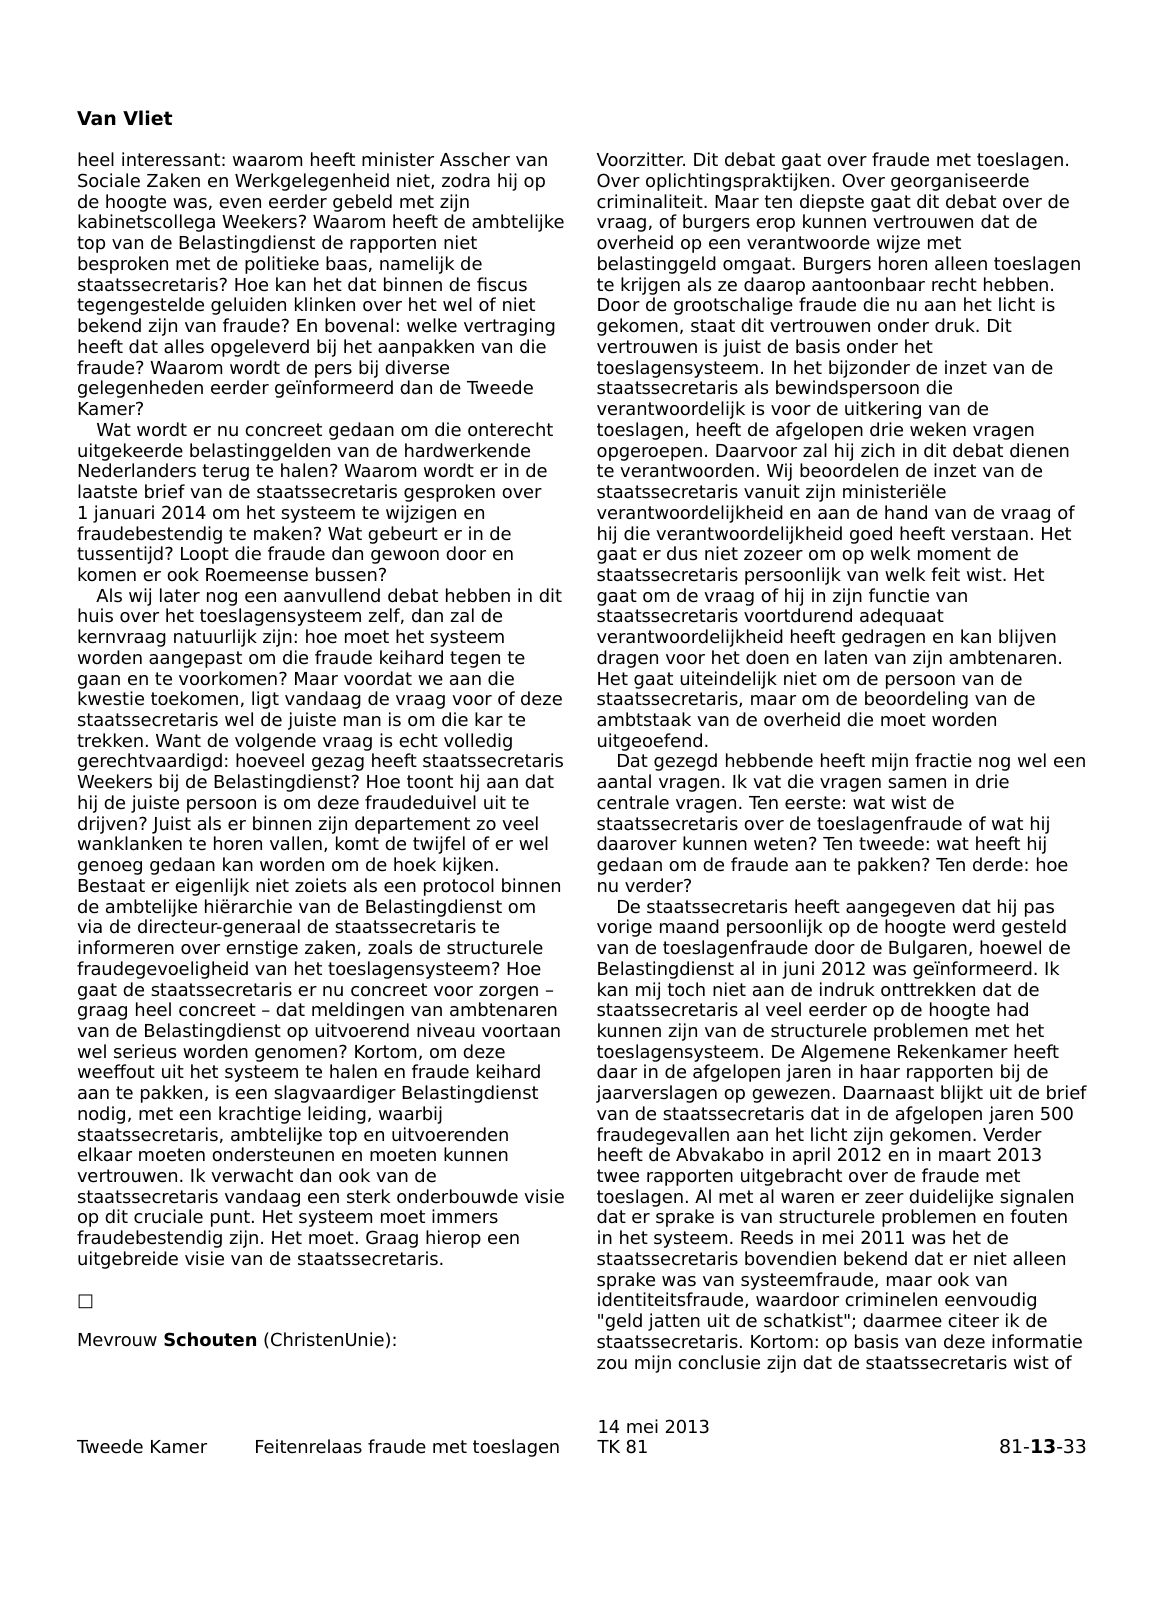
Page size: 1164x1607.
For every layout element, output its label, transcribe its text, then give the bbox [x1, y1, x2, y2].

text heel interessant: waarom heeft minister Asscher van Sociale Zaken en Werkgelegenheid niet, zodra hij op de hoogte was, even eerder gebeld met zijn kabinetscollega Weekers? Waarom heeft de ambtelijke top van de Belastingdienst de rapporten niet besproken met de politieke baas, namelijk de staatssecretaris? Hoe kan het dat binnen de fiscus tegengestelde geluiden klinken over het wel of niet bekend zijn van fraude? En bovenal: welke vertraging heeft dat alles opgeleverd bij het aanpakken van die fraude? Waarom wordt de pers bij diverse gelegenheden eerder geïnformeerd dan de Tweede Kamer? [77, 150, 567, 420]
text Wat wordt er nu concreet gedaan om die onterecht uitgekeerde belastinggelden van de hardwerkende Nederlanders terug te halen? Waarom wordt er in de laatste brief van de staatssecretaris gesproken over 1 januari 2014 om het systeem te wijzigen en fraudebestendig te maken? Wat gebeurt er in de tussentijd? Loopt die fraude dan gewoon door en komen er ook Roemeense bussen? [77, 420, 567, 586]
text Dat gezegd hebbende heeft mijn fractie nog wel een aantal vragen. Ik vat die vragen samen in drie centrale vragen. Ten eerste: wat wist de staatssecretaris over de toeslagenfraude of wat hij daarover kunnen weten? Ten tweede: wat heeft hij gedaan om de fraude aan te pakken? Ten derde: hoe nu verder? [596, 751, 1087, 896]
text Voorzitter. Dit debat gaat over fraude met toeslagen. Over oplichtingspraktijken. Over georganiseerde criminaliteit. Maar ten diepste gaat dit debat over de vraag, of burgers erop kunnen vertrouwen dat de overheid op een verantwoorde wijze met belastinggeld omgaat. Burgers horen alleen toeslagen te krijgen als ze daarop aantoonbaar recht hebben. Door de grootschalige fraude die nu aan het licht is gekomen, staat dit vertrouwen onder druk. Dit vertrouwen is juist de basis onder het toeslagensysteem. In het bijzonder de inzet van de staatssecretaris als bewindspersoon die verantwoordelijk is voor de uitkering van de toeslagen, heeft de afgelopen drie weken vragen opgeroepen. Daarvoor zal hij zich in dit debat dienen te verantwoorden. Wij beoordelen de inzet van de staatssecretaris vanuit zijn ministeriële verantwoordelijkheid en aan de hand van de vraag of hij die verantwoordelijkheid goed heeft verstaan. Het gaat er dus niet zozeer om op welk moment de staatssecretaris persoonlijk van welk feit wist. Het gaat om de vraag of hij in zijn functie van staatssecretaris voortdurend adequaat verantwoordelijkheid heeft gedragen en kan blijven dragen voor het doen en laten van zijn ambtenaren. Het gaat uiteindelijk niet om de persoon van de staatssecretaris, maar om de beoordeling van de ambtstaak van de overheid die moet worden uitgeoefend. [596, 150, 1087, 751]
text Mevrouw Schouten (ChristenUnie): [77, 1330, 567, 1351]
text Als wij later nog een aanvullend debat hebben in dit huis over het toeslagensysteem zelf, dan zal de kernvraag natuurlijk zijn: hoe moet het systeem worden aangepast om die fraude keihard tegen te gaan en te voorkomen? Maar voordat we aan die kwestie toekomen, ligt vandaag de vraag voor of deze staatssecretaris wel de juiste man is om die kar te trekken. Want de volgende vraag is echt volledig gerechtvaardigd: hoeveel gezag heeft staatssecretaris Weekers bij de Belastingdienst? Hoe toont hij aan dat hij de juiste persoon is om deze fraudeduivel uit te drijven? Juist als er binnen zijn departement zo veel wanklanken te horen vallen, komt de twijfel of er wel genoeg gedaan kan worden om de hoek kijken. Bestaat er eigenlijk niet zoiets als een protocol binnen de ambtelijke hiërarchie van de Belastingdienst om via de directeur-generaal de staatssecretaris te informeren over ernstige zaken, zoals de structurele fraudegevoeligheid van het toeslagensysteem? Hoe gaat de staatssecretaris er nu concreet voor zorgen – graag heel concreet – dat meldingen van ambtenaren van de Belastingdienst op uitvoerend niveau voortaan wel serieus worden genomen? Kortom, om deze weeffout uit het systeem te halen en fraude keihard aan te pakken, is een slagvaardiger Belastingdienst nodig, met een krachtige leiding, waarbij staatssecretaris, ambtelijke top en uitvoerenden elkaar moeten ondersteunen en moeten kunnen vertrouwen. Ik verwacht dan ook van de staatssecretaris vandaag een sterk onderbouwde visie op dit cruciale punt. Het systeem moet immers fraudebestendig zijn. Het moet. Graag hierop een uitgebreide visie van de staatssecretaris. [77, 586, 567, 1269]
text De staatssecretaris heeft aangegeven dat hij pas vorige maand persoonlijk op de hoogte werd gesteld van de toeslagenfraude door de Bulgaren, hoewel de Belastingdienst al in juni 2012 was geïnformeerd. Ik kan mij toch niet aan de indruk onttrekken dat de staatssecretaris al veel eerder op de hoogte had kunnen zijn van de structurele problemen met het toeslagensysteem. De Algemene Rekenkamer heeft daar in de afgelopen jaren in haar rapporten bij de jaarverslagen op gewezen. Daarnaast blijkt uit de brief van de staatssecretaris dat in de afgelopen jaren 500 fraudegevallen aan het licht zijn gekomen. Verder heeft de Abvakabo in april 2012 en in maart 2013 twee rapporten uitgebracht over de fraude met toeslagen. Al met al waren er zeer duidelijke signalen dat er sprake is van structurele problemen en fouten in het systeem. Reeds in mei 2011 was het de staatssecretaris bovendien bekend dat er niet alleen sprake was van systeemfraude, maar ook van identiteitsfraude, waardoor criminelen eenvoudig "geld jatten uit de schatkist"; daarmee citeer ik de staatssecretaris. Kortom: op basis van deze informatie zou mijn conclusie zijn dat de staatssecretaris wist of [596, 896, 1087, 1373]
text □ [77, 1289, 567, 1310]
